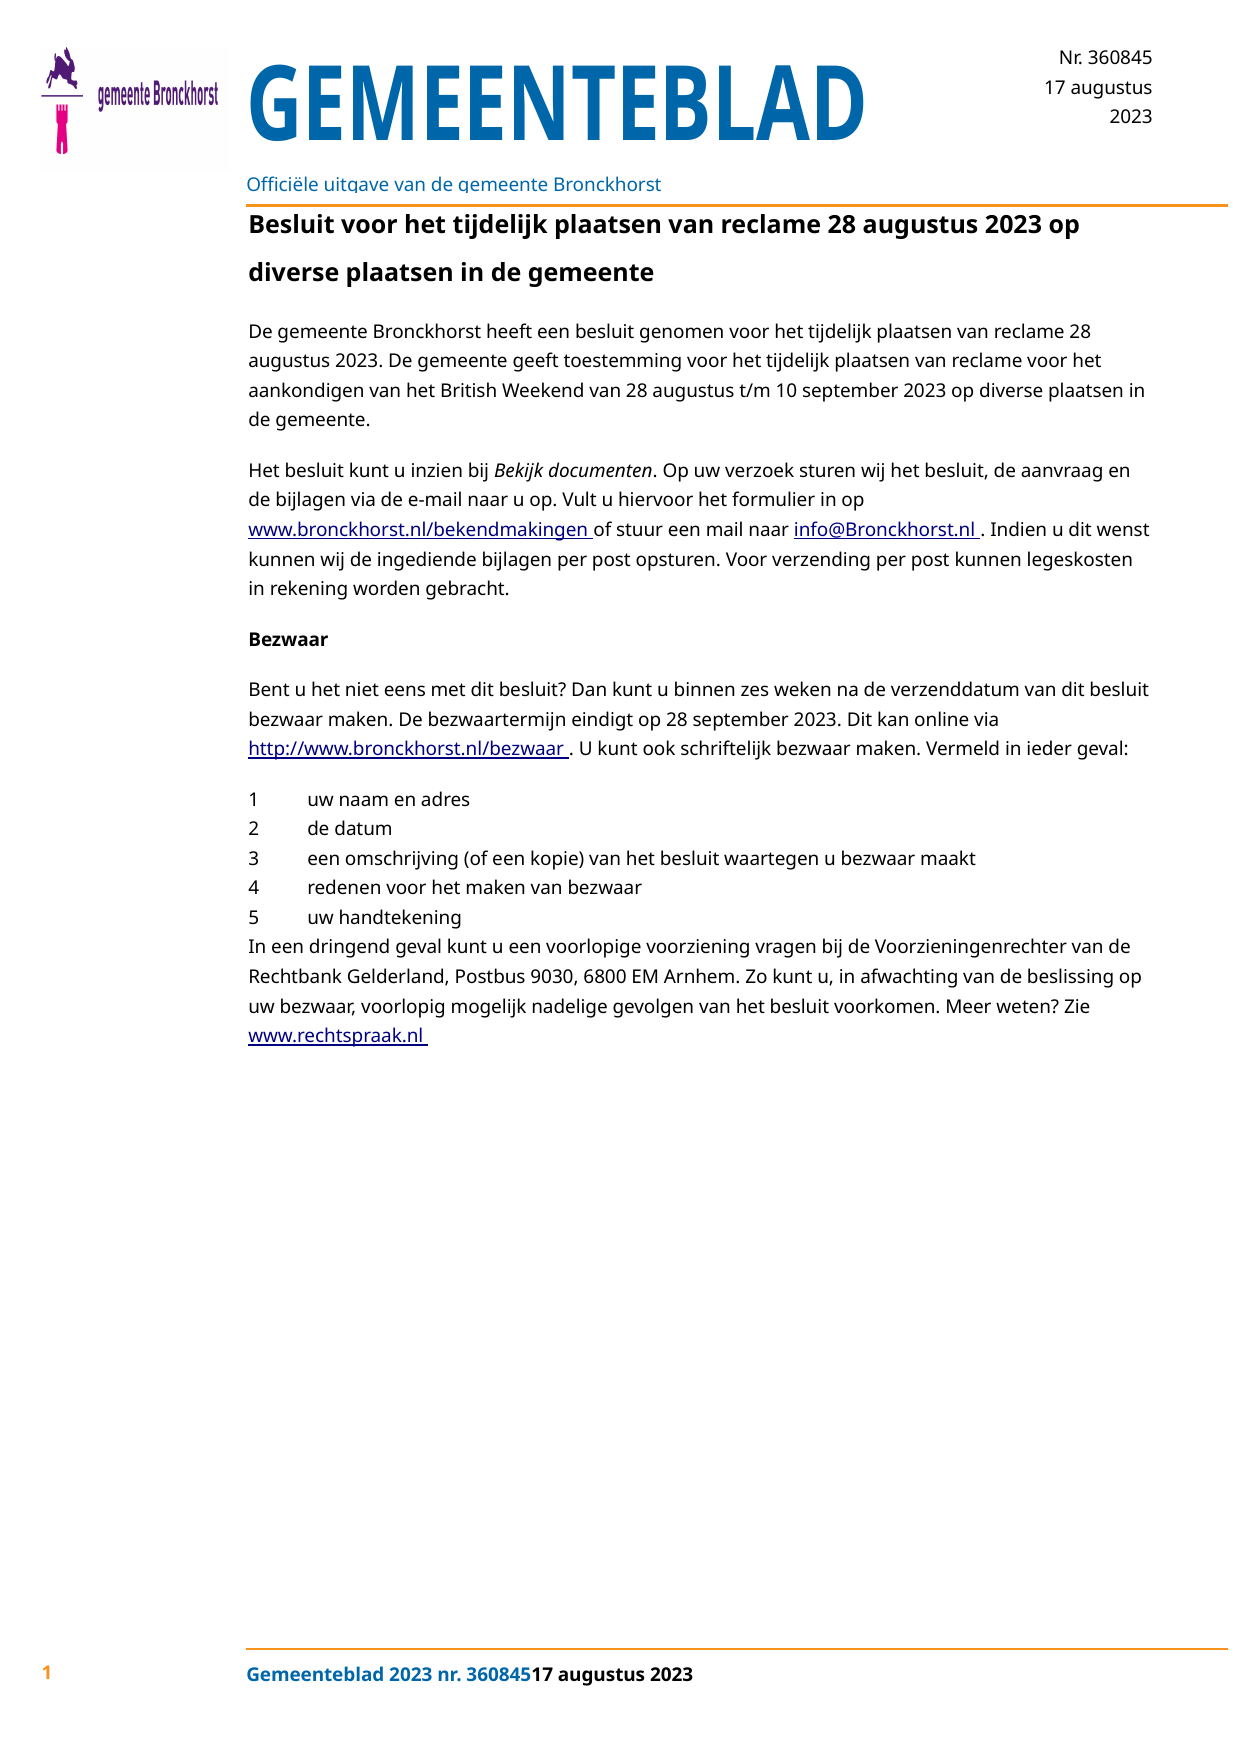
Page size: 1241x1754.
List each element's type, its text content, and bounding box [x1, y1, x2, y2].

list redenen voor het maken van bezwaar [248, 874, 1152, 900]
list de datum [248, 815, 1152, 841]
text Bent u het niet eens met dit besluit? Dan kunt u binnen zes weken na de verzenddatum van dit besluit bezwaar maken. De bezwaartermijn eindigt op 28 september 2023. Dit kan online via http://www.bronckhorst.nl/bezwaar . U kunt ook schriftelijk bezwaar maken. Vermeld in ieder geval: [248, 676, 1152, 761]
text Het besluit kunt u inzien bij Bekijk documenten. Op uw verzoek sturen wij het besluit, de aanvraag en de bijlagen via de e-mail naar u op. Vult u hiervoor het formulier in op www.bronckhorst.nl/bekendmakingen of stuur een mail naar info@Bronckhorst.nl . Indien u dit wenst kunnen wij de ingediende bijlagen per post opsturen. Voor verzending per post kunnen legeskosten in rekening worden gebracht. [248, 457, 1152, 601]
list uw handtekening [248, 904, 1152, 930]
list een omschrijving (of een kopie) van het besluit waartegen u bezwaar maakt [248, 845, 1152, 871]
text Besluit voor het tijdelijk plaatsen van reclame 28 augustus 2023 op diverse plaatsen in de gemeente [248, 207, 1152, 288]
text In een dringend geval kunt u een voorlopige voorziening vragen bij de Voorzieningenrechter van de Rechtbank Gelderland, Postbus 9030, 6800 EM Arnhem. Zo kunt u, in afwachting van de beslissing op uw bezwaar, voorlopig mogelijk nadelige gevolgen van het besluit voorkomen. Meer weten? Zie www.rechtspraak.nl [248, 934, 1152, 1048]
list uw naam en adres [248, 786, 1152, 812]
picture [41, 47, 231, 172]
text Bezwaar [248, 626, 1152, 652]
text De gemeente Bronckhorst heeft een besluit genomen voor het tijdelijk plaatsen van reclame 28 augustus 2023. De gemeente geeft toestemming voor het tijdelijk plaatsen van reclame voor het aankondigen van het British Weekend van 28 augustus t/m 10 september 2023 op diverse plaatsen in de gemeente. [248, 318, 1152, 432]
